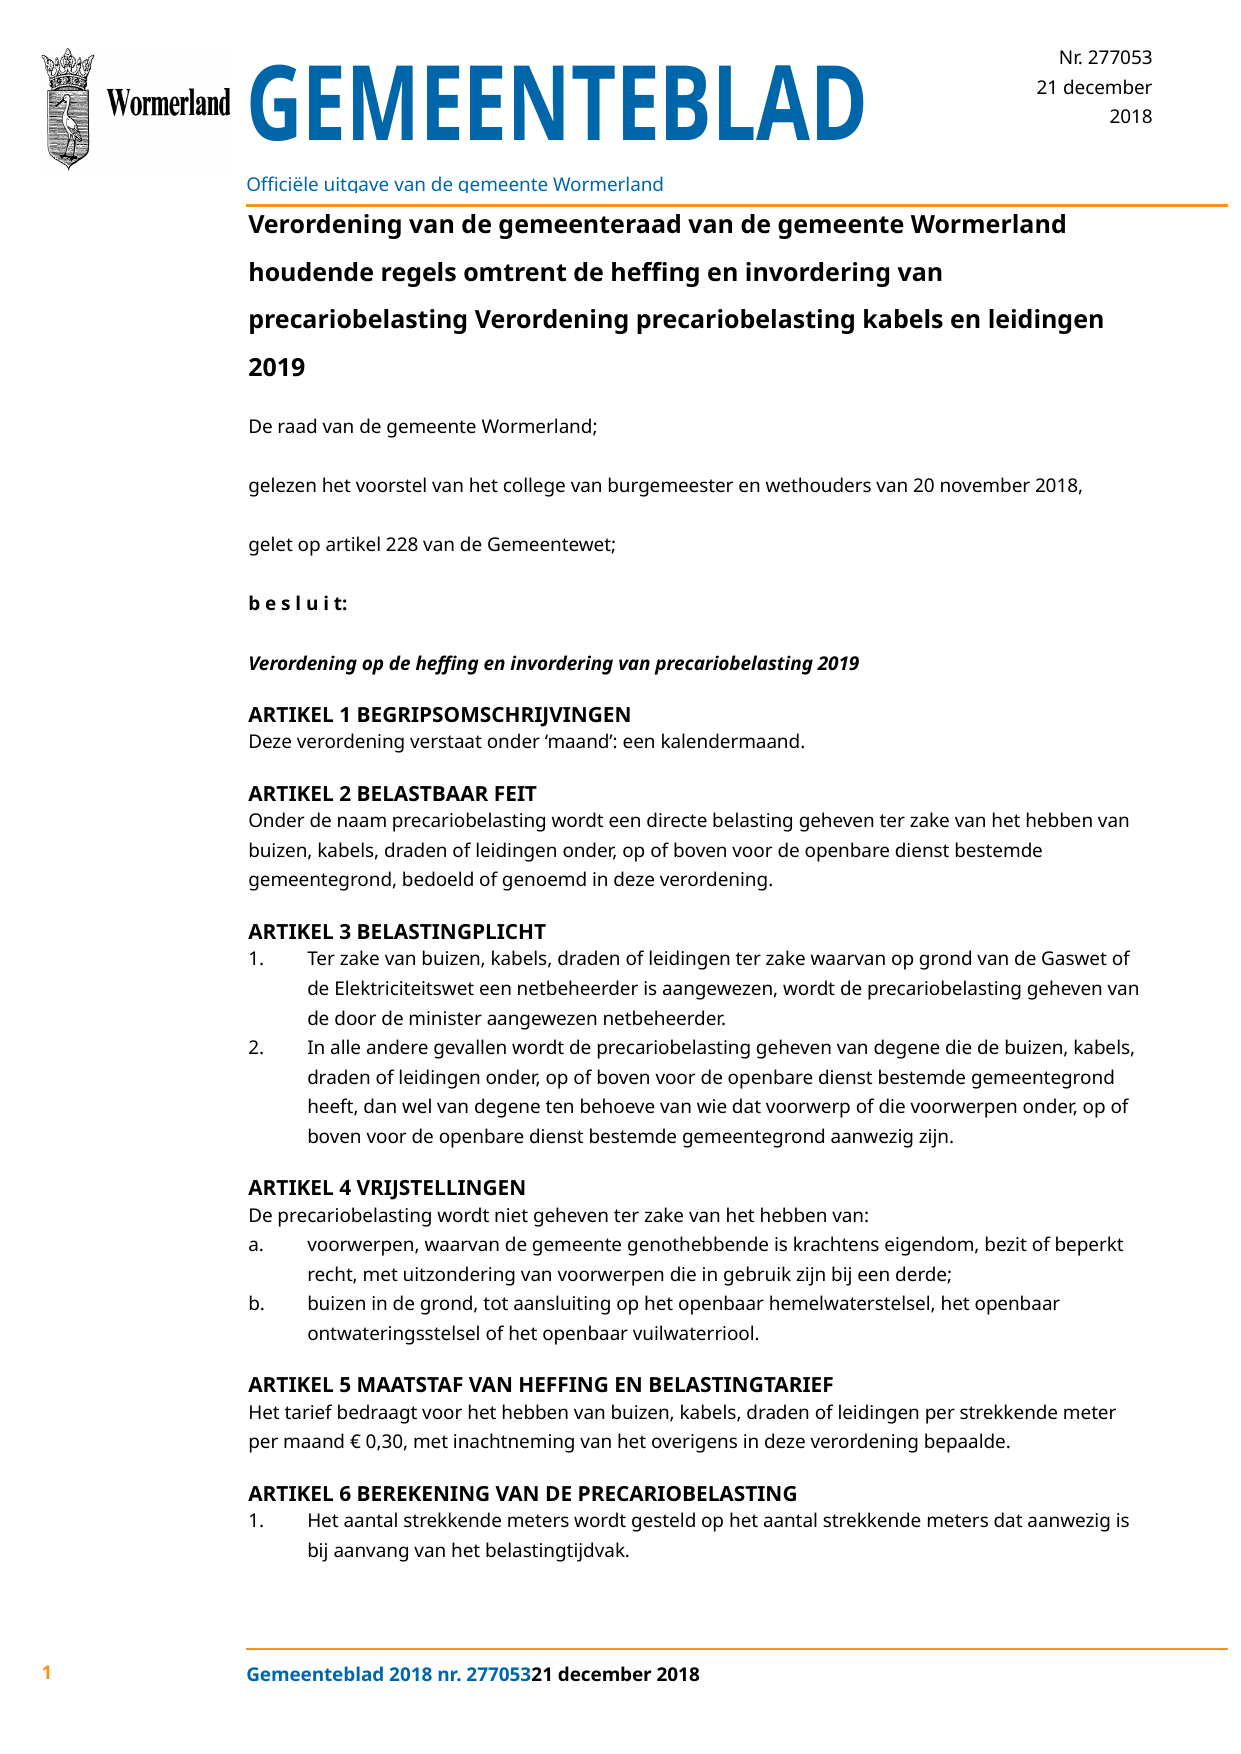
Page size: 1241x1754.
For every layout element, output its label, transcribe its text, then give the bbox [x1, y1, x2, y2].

text ARTIKEL 6 BEREKENING VAN DE PRECARIOBELASTING [248, 1479, 1152, 1507]
list buizen in de grond, tot aansluiting op het openbaar hemelwaterstelsel, het openbaar ontwateringsstelsel of het openbaar vuilwaterriool. [248, 1291, 1152, 1346]
text Verordening op de heffing en invordering van precariobelasting 2019 [248, 650, 1152, 676]
text ARTIKEL 1 BEGRIPSOMSCHRIJVINGEN [248, 700, 1152, 729]
text ARTIKEL 5 MAATSTAF VAN HEFFING EN BELASTINGTARIEF [248, 1371, 1152, 1399]
list In alle andere gevallen wordt de precariobelasting geheven van degene die de buizen, kabels, draden of leidingen onder, op of boven voor de openbare dienst bestemde gemeentegrond heeft, dan wel van degene ten behoeve van wie dat voorwerp of die voorwerpen onder, op of boven voor de openbare dienst bestemde gemeentegrond aanwezig zijn. [248, 1034, 1152, 1149]
text ARTIKEL 2 BELASTBAAR FEIT [248, 779, 1152, 807]
list Ter zake van buizen, kabels, draden of leidingen ter zake waarvan op grond van de Gaswet of de Elektriciteitswet een netbeheerder is aangewezen, wordt de precariobelasting geheven van de door de minister aangewezen netbeheerder. [248, 946, 1152, 1030]
picture [41, 47, 231, 172]
text gelet op artikel 228 van de Gemeentewet; [248, 531, 1152, 557]
list voorwerpen, waarvan de gemeente genothebbende is krachtens eigendom, bezit of beperkt recht, met uitzondering van voorwerpen die in gebruik zijn bij een derde; [248, 1231, 1152, 1287]
text Onder de naam precariobelasting wordt een directe belasting geheven ter zake van het hebben van buizen, kabels, draden of leidingen onder, op of boven voor de openbare dienst bestemde gemeentegrond, bedoeld of genoemd in deze verordening. [248, 807, 1152, 892]
text Deze verordening verstaat onder ‘maand’: een kalendermaand. [248, 729, 1152, 754]
text ARTIKEL 3 BELASTINGPLICHT [248, 917, 1152, 946]
list Het aantal strekkende meters wordt gesteld op het aantal strekkende meters dat aanwezig is bij aanvang van het belastingtijdvak. [248, 1507, 1152, 1563]
text b e s l u i t: [248, 591, 1152, 616]
text Verordening van de gemeenteraad van de gemeente Wormerland houdende regels omtrent de heffing en invordering van precariobelasting Verordening precariobelasting kabels en leidingen 2019 [248, 207, 1152, 384]
text Het tarief bedraagt voor het hebben van buizen, kabels, draden of leidingen per strekkende meter per maand € 0,30, met inachtneming van het overigens in deze verordening bepaalde. [248, 1399, 1152, 1454]
text De raad van de gemeente Wormerland; [248, 413, 1152, 439]
text De precariobelasting wordt niet geheven ter zake van het hebben van: [248, 1202, 1152, 1228]
text gelezen het voorstel van het college van burgemeester en wethouders van 20 november 2018, [248, 472, 1152, 498]
text ARTIKEL 4 VRIJSTELLINGEN [248, 1173, 1152, 1202]
